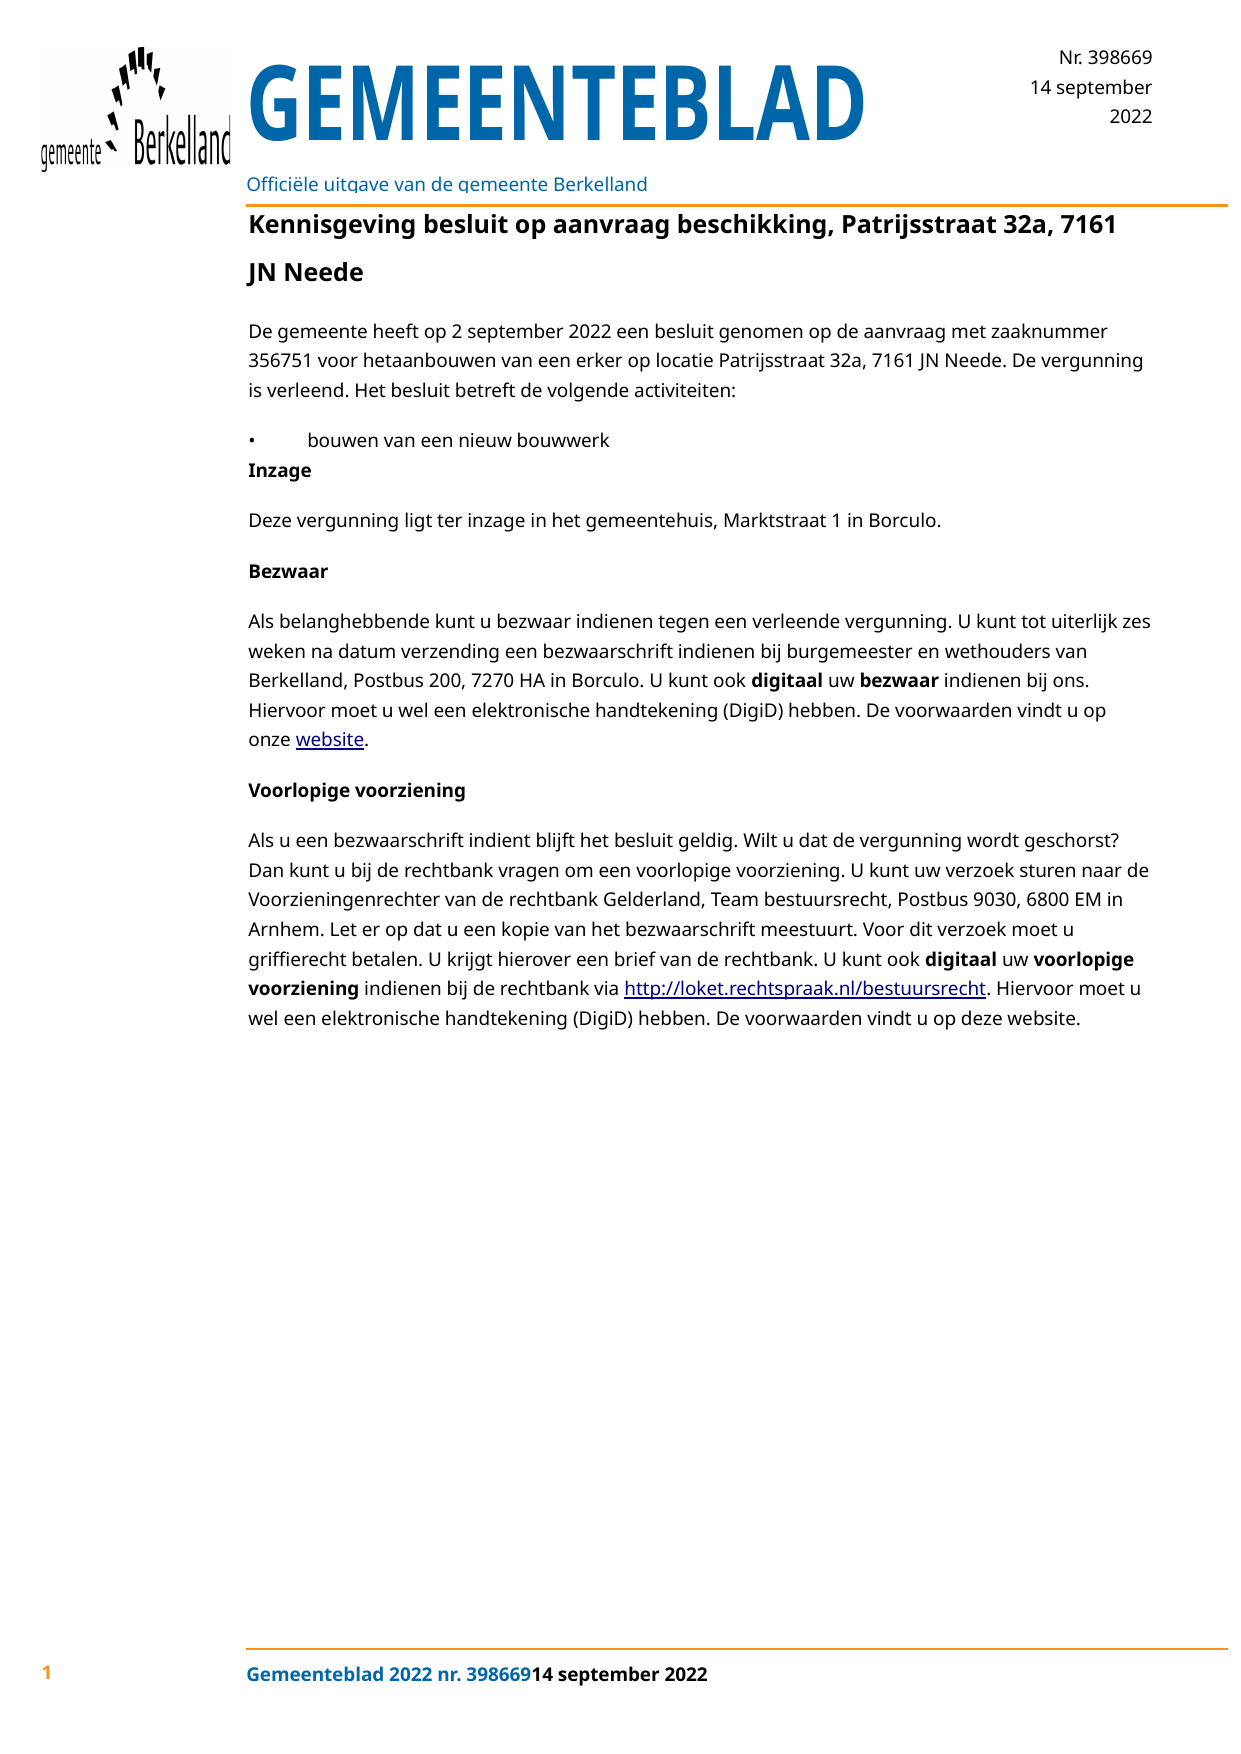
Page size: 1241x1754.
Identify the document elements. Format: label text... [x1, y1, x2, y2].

text De gemeente heeft op 2 september 2022 een besluit genomen op de aanvraag met zaaknummer 356751 voor hetaanbouwen van een erker op locatie Patrijsstraat 32a, 7161 JN Neede. De vergunning is verleend. Het besluit betreft de volgende activiteiten: [248, 318, 1152, 403]
list bouwen van een nieuw bouwwerk [248, 427, 1152, 453]
text Kennisgeving besluit op aanvraag beschikking, Patrijsstraat 32a, 7161 JN Neede [248, 207, 1152, 288]
text Als u een bezwaarschrift indient blijft het besluit geldig. Wilt u dat de vergunning wordt geschorst? Dan kunt u bij de rechtbank vragen om een voorlopige voorziening. U kunt uw verzoek sturen naar de Voorzieningenrechter van de rechtbank Gelderland, Team bestuursrecht, Postbus 9030, 6800 EM in Arnhem. Let er op dat u een kopie van het bezwaarschrift meestuurt. Voor dit verzoek moet u griffierecht betalen. U krijgt hierover een brief van de rechtbank. U kunt ook digitaal uw voorlopige voorziening indienen bij de rechtbank via http://loket.rechtspraak.nl/bestuursrecht. Hiervoor moet u wel een elektronische handtekening (DigiD) hebben. De voorwaarden vindt u op deze website. [248, 827, 1152, 1031]
text Bezwaar [248, 558, 1152, 584]
text Deze vergunning ligt ter inzage in het gemeentehuis, Marktstraat 1 in Borculo. [248, 507, 1152, 533]
text Inzage [248, 457, 1152, 483]
text Als belanghebbende kunt u bezwaar indienen tegen een verleende vergunning. U kunt tot uiterlijk zes weken na datum verzending een bezwaarschrift indienen bij burgemeester en wethouders van Berkelland, Postbus 200, 7270 HA in Borculo. U kunt ook digitaal uw bezwaar indienen bij ons. Hiervoor moet u wel een elektronische handtekening (DigiD) hebben. De voorwaarden vindt u op onze website. [248, 608, 1152, 752]
picture [41, 47, 231, 172]
text Voorlopige voorziening [248, 777, 1152, 803]
